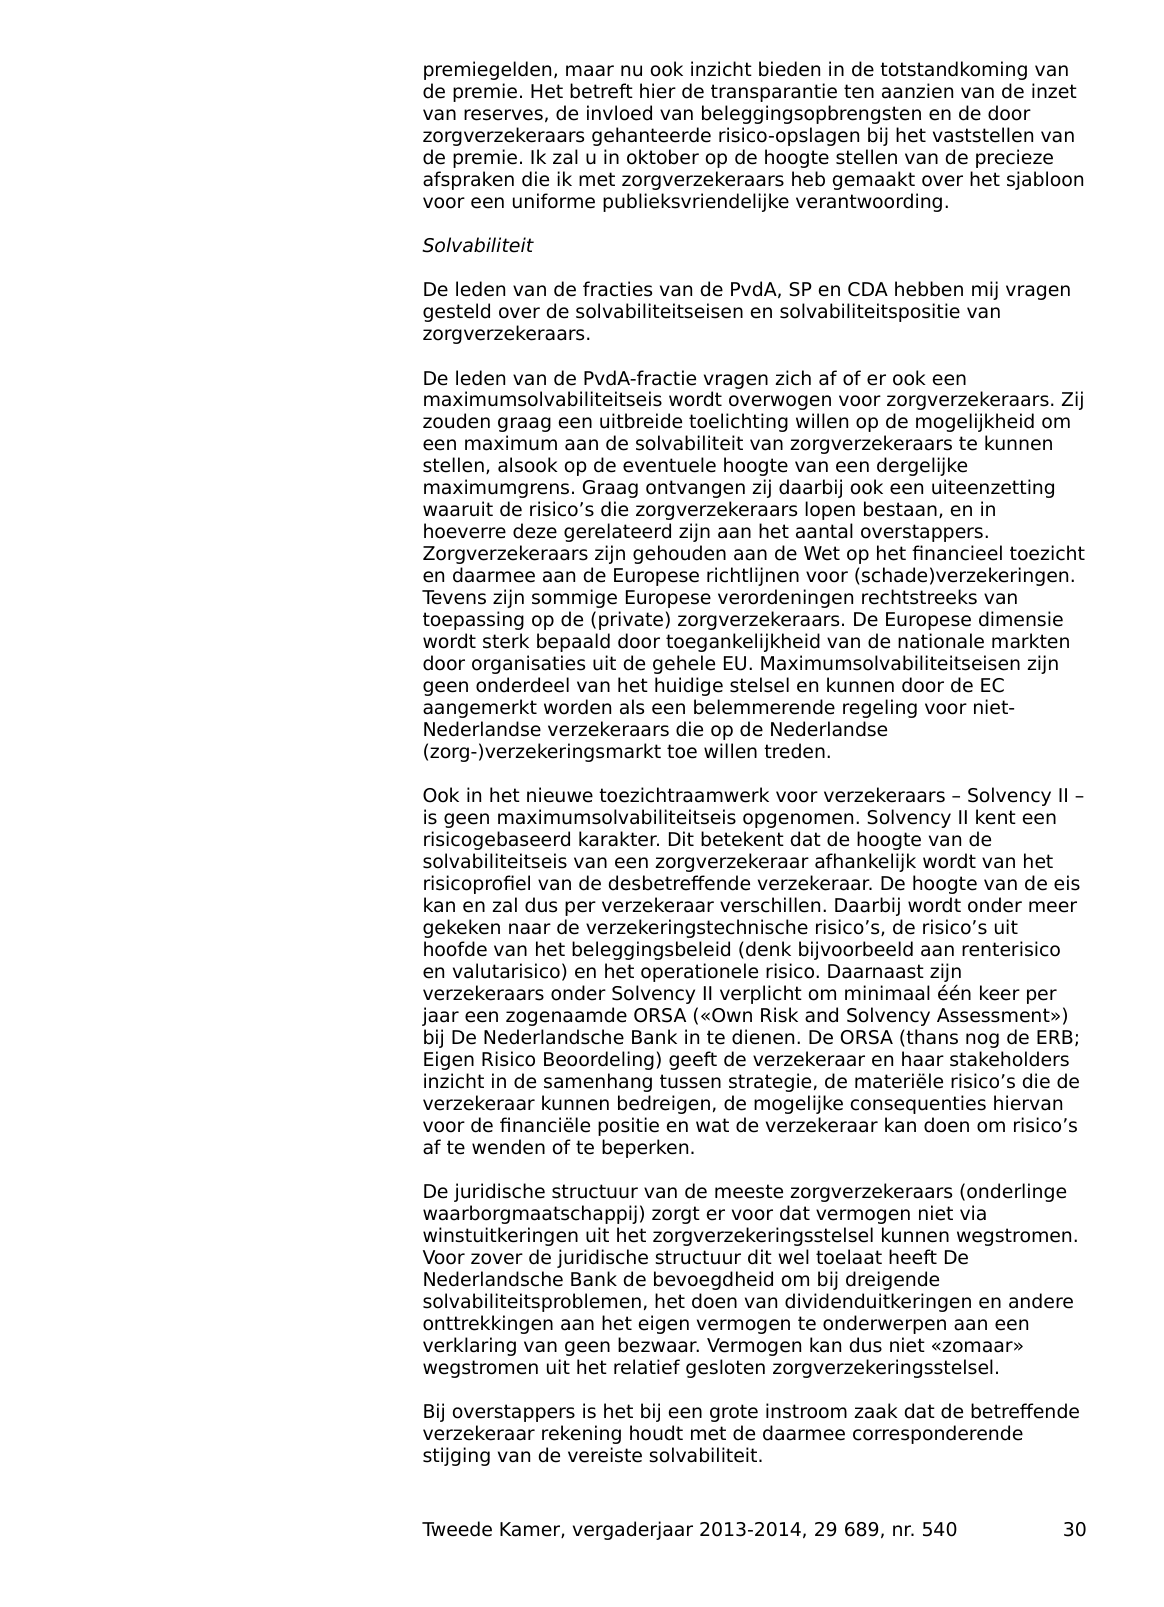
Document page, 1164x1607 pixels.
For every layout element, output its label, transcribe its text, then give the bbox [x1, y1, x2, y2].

text De juridische structuur van de meeste zorgverzekeraars (onderlinge waarborgmaatschappij) zorgt er voor dat vermogen niet via winstuitkeringen uit het zorgverzekeringsstelsel kunnen wegstromen. Voor zover de juridische structuur dit wel toelaat heeft De Nederlandsche Bank de bevoegdheid om bij dreigende solvabiliteitsproblemen, het doen van dividenduitkeringen en andere onttrekkingen aan het eigen vermogen te onderwerpen aan een verklaring van geen bezwaar. Vermogen kan dus niet «zomaar» wegstromen uit het relatief gesloten zorgverzekeringsstelsel. [422, 1181, 1087, 1379]
text Ook in het nieuwe toezichtraamwerk voor verzekeraars – Solvency II – is geen maximumsolvabiliteitseis opgenomen. Solvency II kent een risicogebaseerd karakter. Dit betekent dat de hoogte van de solvabiliteitseis van een zorgverzekeraar afhankelijk wordt van het risicoprofiel van de desbetreffende verzekeraar. De hoogte van de eis kan en zal dus per verzekeraar verschillen. Daarbij wordt onder meer gekeken naar de verzekeringstechnische risico’s, de risico’s uit hoofde van het beleggingsbeleid (denk bijvoorbeeld aan renterisico en valutarisico) en het operationele risico. Daarnaast zijn verzekeraars onder Solvency II verplicht om minimaal één keer per jaar een zogenaamde ORSA («Own Risk and Solvency Assessment») bij De Nederlandsche Bank in te dienen. De ORSA (thans nog de ERB; Eigen Risico Beoordeling) geeft de verzekeraar en haar stakeholders inzicht in de samenhang tussen strategie, de materiële risico’s die de verzekeraar kunnen bedreigen, de mogelijke consequenties hiervan voor de financiële positie en wat de verzekeraar kan doen om risico’s af te wenden of te beperken. [422, 785, 1087, 1159]
text De leden van de PvdA-fractie vragen zich af of er ook een maximumsolvabiliteitseis wordt overwogen voor zorgverzekeraars. Zij zouden graag een uitbreide toelichting willen op de mogelijkheid om een maximum aan de solvabiliteit van zorgverzekeraars te kunnen stellen, alsook op de eventuele hoogte van een dergelijke maximumgrens. Graag ontvangen zij daarbij ook een uiteenzetting waaruit de risico’s die zorgverzekeraars lopen bestaan, en in hoeverre deze gerelateerd zijn aan het aantal overstappers. [422, 367, 1087, 543]
text Zorgverzekeraars zijn gehouden aan de Wet op het financieel toezicht en daarmee aan de Europese richtlijnen voor (schade)verzekeringen. Tevens zijn sommige Europese verordeningen rechtstreeks van toepassing op de (private) zorgverzekeraars. De Europese dimensie wordt sterk bepaald door toegankelijkheid van de nationale markten door organisaties uit de gehele EU. Maximumsolvabiliteitseisen zijn geen onderdeel van het huidige stelsel en kunnen door de EC aangemerkt worden als een belemmerende regeling voor niet-Nederlandse verzekeraars die op de Nederlandse (zorg-)verzekeringsmarkt toe willen treden. [422, 543, 1087, 763]
subtitle Solvabiliteit [422, 235, 1087, 257]
text premiegelden, maar nu ook inzicht bieden in de totstandkoming van de premie. Het betreft hier de transparantie ten aanzien van de inzet van reserves, de invloed van beleggingsopbrengsten en de door zorgverzekeraars gehanteerde risico-opslagen bij het vaststellen van de premie. Ik zal u in oktober op de hoogte stellen van de precieze afspraken die ik met zorgverzekeraars heb gemaakt over het sjabloon voor een uniforme publieksvriendelijke verantwoording. [422, 59, 1087, 213]
text De leden van de fracties van de PvdA, SP en CDA hebben mij vragen gesteld over de solvabiliteitseisen en solvabiliteitspositie van zorgverzekeraars. [422, 279, 1087, 345]
text Bij overstappers is het bij een grote instroom zaak dat de betreffende verzekeraar rekening houdt met de daarmee corresponderende stijging van de vereiste solvabiliteit. [422, 1401, 1087, 1467]
